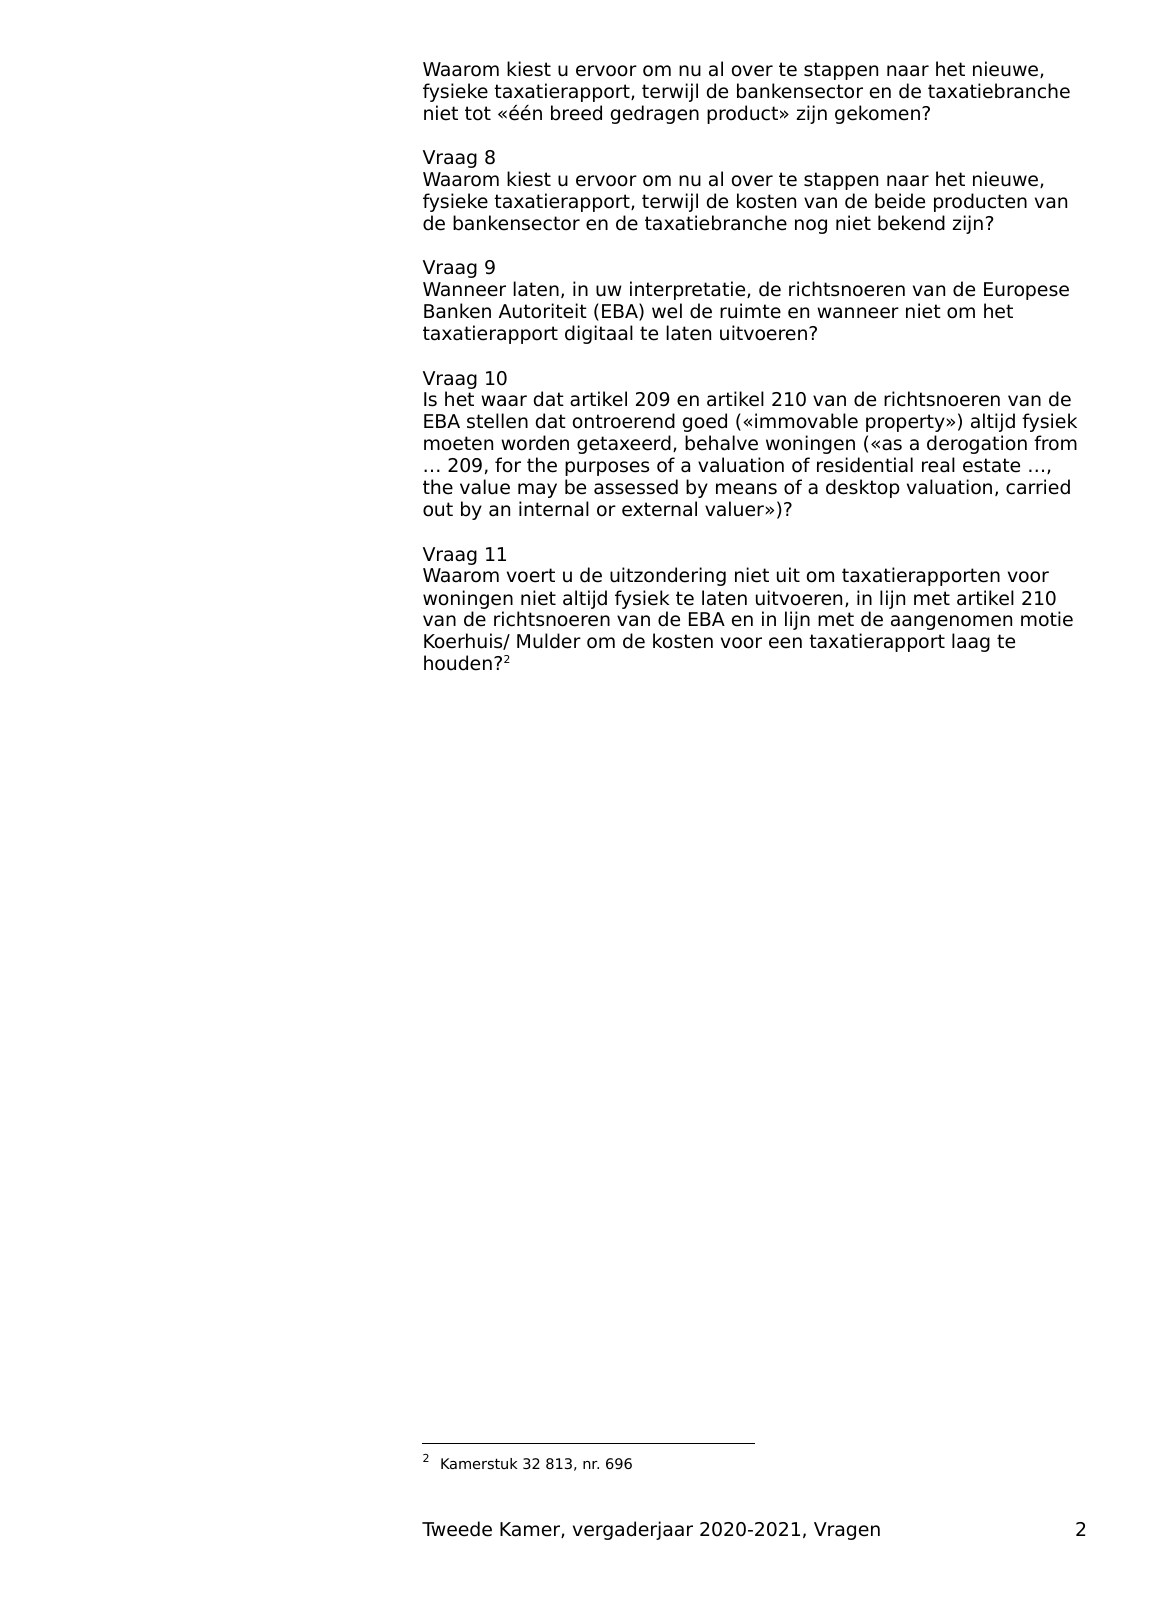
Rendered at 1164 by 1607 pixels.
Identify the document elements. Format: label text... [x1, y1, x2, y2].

text Waarom kiest u ervoor om nu al over te stappen naar het nieuwe, fysieke taxatierapport, terwijl de kosten van de beide producten van de bankensector en de taxatiebranche nog niet bekend zijn? [422, 169, 1087, 235]
text Is het waar dat artikel 209 en artikel 210 van de richtsnoeren van de EBA stellen dat ontroerend goed («immovable property») altijd fysiek moeten worden getaxeerd, behalve woningen («as a derogation from … 209, for the purposes of a valuation of residential real estate …, the value may be assessed by means of a desktop valuation, carried out by an internal or external valuer»)? [422, 389, 1087, 521]
text Wanneer laten, in uw interpretatie, de richtsnoeren van de Europese Banken Autoriteit (EBA) wel de ruimte en wanneer niet om het taxatierapport digitaal te laten uitvoeren? [422, 279, 1087, 345]
text Vraag 9 [422, 257, 1087, 279]
text Vraag 11 [422, 543, 1087, 565]
text Waarom voert u de uitzondering niet uit om taxatierapporten voor woningen niet altijd fysiek te laten uitvoeren, in lijn met artikel 210 van de richtsnoeren van de EBA en in lijn met de aangenomen motie Koerhuis/ Mulder om de kosten voor een taxatierapport laag te houden? [422, 565, 1087, 675]
text Kamerstuk 32 813, nr. 696 [422, 1452, 1087, 1474]
text Vraag 8 [422, 147, 1087, 169]
text Vraag 10 [422, 367, 1087, 389]
text Waarom kiest u ervoor om nu al over te stappen naar het nieuwe, fysieke taxatierapport, terwijl de bankensector en de taxatiebranche niet tot «één breed gedragen product» zijn gekomen? [422, 59, 1087, 125]
